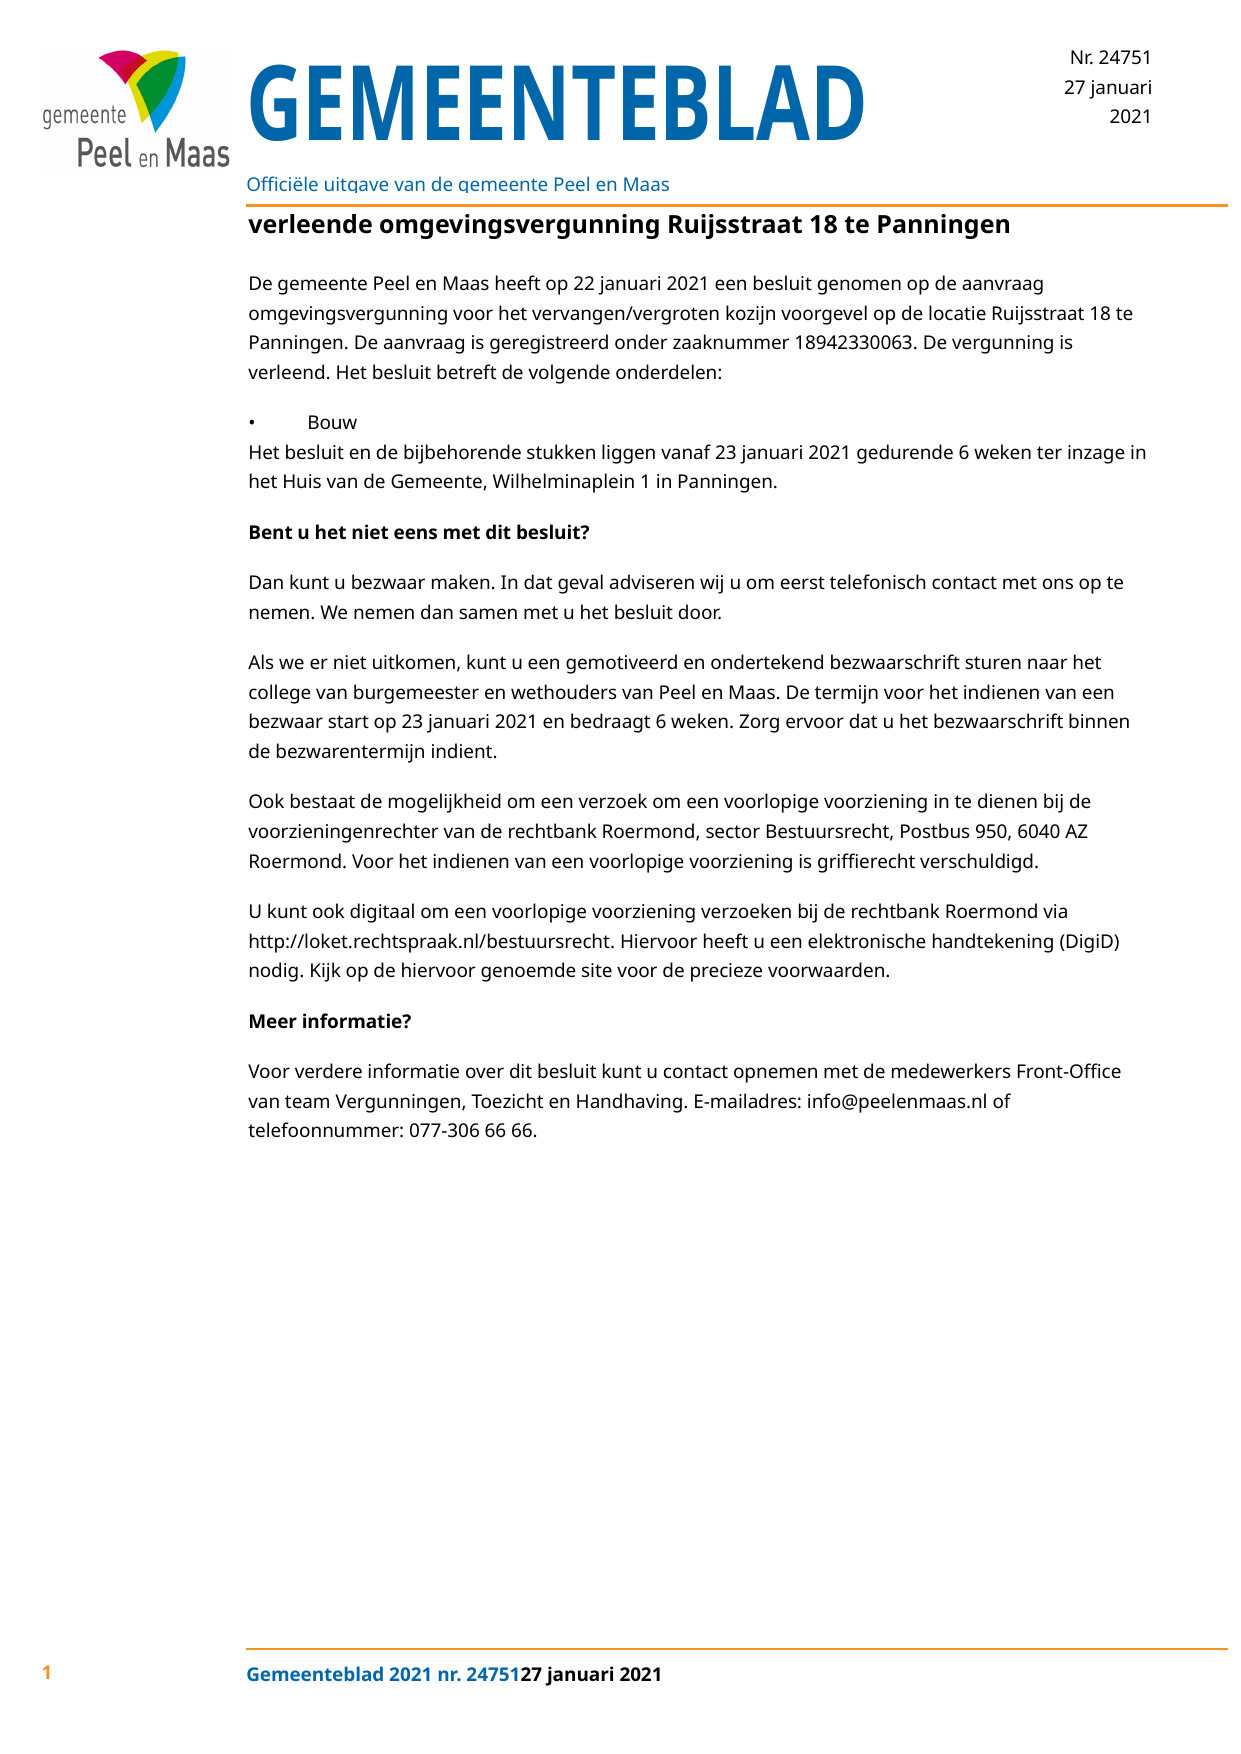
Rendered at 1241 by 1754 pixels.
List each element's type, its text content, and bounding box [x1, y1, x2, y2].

picture [41, 47, 231, 172]
text Als we er niet uitkomen, kunt u een gemotiveerd en ondertekend bezwaarschrift sturen naar het college van burgemeester en wethouders van Peel en Maas. De termijn voor het indienen van een bezwaar start op 23 januari 2021 en bedraagt 6 weken. Zorg ervoor dat u het bezwaarschrift binnen de bezwarentermijn indient. [248, 649, 1152, 764]
text Dan kunt u bezwaar maken. In dat geval adviseren wij u om eerst telefonisch contact met ons op te nemen. We nemen dan samen met u het besluit door. [248, 569, 1152, 625]
list Bouw [248, 409, 1152, 435]
text U kunt ook digitaal om een voorlopige voorziening verzoeken bij de rechtbank Roermond via http://loket.rechtspraak.nl/bestuursrecht. Hiervoor heeft u een elektronische handtekening (DigiD) nodig. Kijk op de hiervoor genoemde site voor de precieze voorwaarden. [248, 898, 1152, 983]
text Voor verdere informatie over dit besluit kunt u contact opnemen met de medewerkers Front-Office van team Vergunningen, Toezicht en Handhaving. E-mailadres: info@peelenmaas.nl of telefoonnummer: 077-306 66 66. [248, 1058, 1152, 1143]
text Meer informatie? [248, 1008, 1152, 1033]
text Het besluit en de bijbehorende stukken liggen vanaf 23 januari 2021 gedurende 6 weken ter inzage in het Huis van de Gemeente, Wilhelminaplein 1 in Panningen. [248, 439, 1152, 494]
text Ook bestaat de mogelijkheid om een verzoek om een voorlopige voorziening in te dienen bij de voorzieningenrechter van de rechtbank Roermond, sector Bestuursrecht, Postbus 950, 6040 AZ Roermond. Voor het indienen van een voorlopige voorziening is griffierecht verschuldigd. [248, 789, 1152, 873]
text verleende omgevingsvergunning Ruijsstraat 18 te Panningen [248, 207, 1152, 241]
text De gemeente Peel en Maas heeft op 22 januari 2021 een besluit genomen op de aanvraag omgevingsvergunning voor het vervangen/vergroten kozijn voorgevel op de locatie Ruijsstraat 18 te Panningen. De aanvraag is geregistreerd onder zaaknummer 18942330063. De vergunning is verleend. Het besluit betreft de volgende onderdelen: [248, 270, 1152, 385]
text Bent u het niet eens met dit besluit? [248, 519, 1152, 545]
